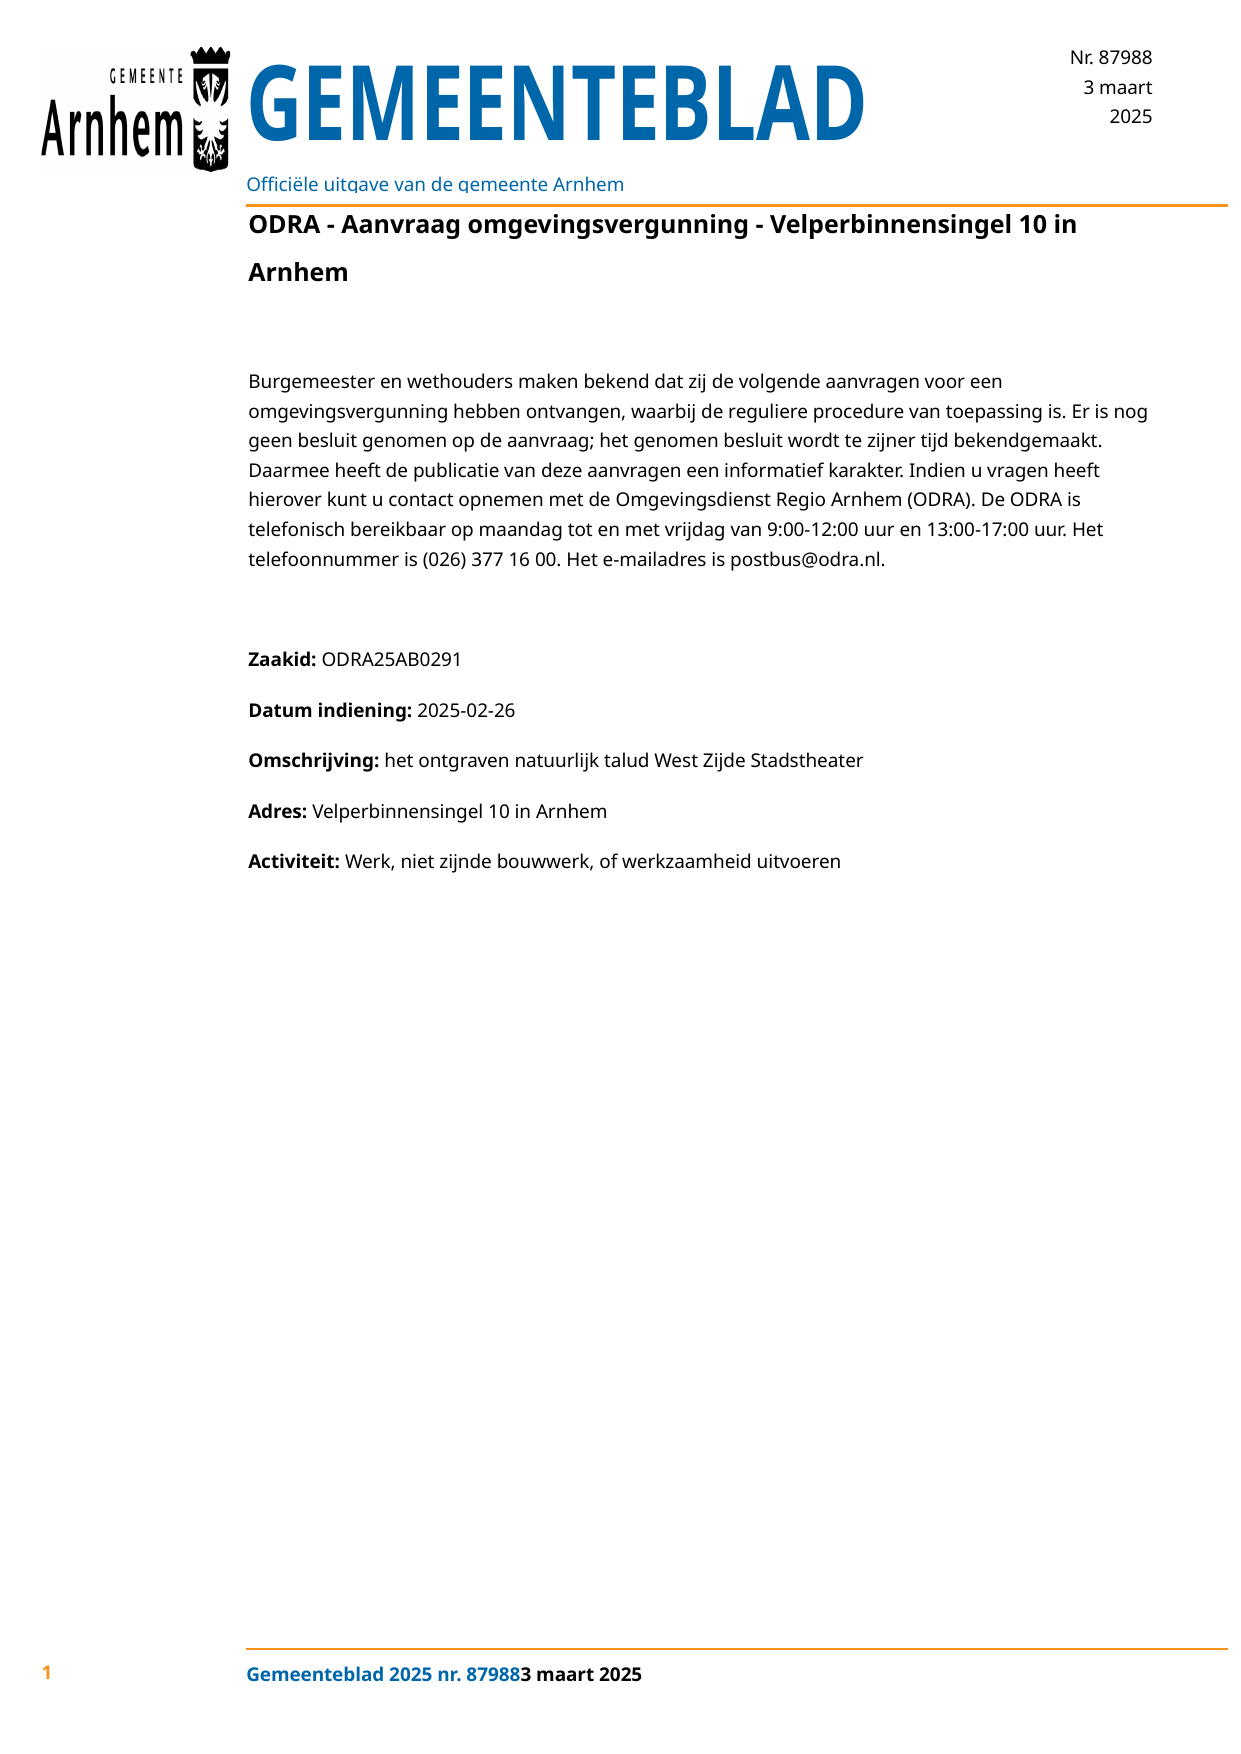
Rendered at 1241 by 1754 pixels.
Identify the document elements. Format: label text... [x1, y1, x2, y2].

text Zaakid: ODRA25AB0291 [248, 647, 1152, 672]
text Burgemeester en wethouders maken bekend dat zij de volgende aanvragen voor een omgevingsvergunning hebben ontvangen, waarbij de reguliere procedure van toepassing is. Er is nog geen besluit genomen op de aanvraag; het genomen besluit wordt te zijner tijd bekendgemaakt. Daarmee heeft de publicatie van deze aanvragen een informatief karakter. Indien u vragen heeft hierover kunt u contact opnemen met de Omgevingsdienst Regio Arnhem (ODRA). De ODRA is telefonisch bereikbaar op maandag tot en met vrijdag van 9:00-12:00 uur en 13:00-17:00 uur. Het telefoonnummer is (026) 377 16 00. Het e-mailadres is postbus@odra.nl. [248, 368, 1152, 572]
text Datum indiening: 2025-02-26 [248, 697, 1152, 723]
text ODRA - Aanvraag omgevingsvergunning - Velperbinnensingel 10 in Arnhem [248, 207, 1152, 288]
picture [41, 47, 231, 172]
text Adres: Velperbinnensingel 10 in Arnhem [248, 798, 1152, 824]
text Activiteit: Werk, niet zijnde bouwwerk, of werkzaamheid uitvoeren [248, 848, 1152, 874]
text Omschrijving: het ontgraven natuurlijk talud West Zijde Stadstheater [248, 747, 1152, 773]
